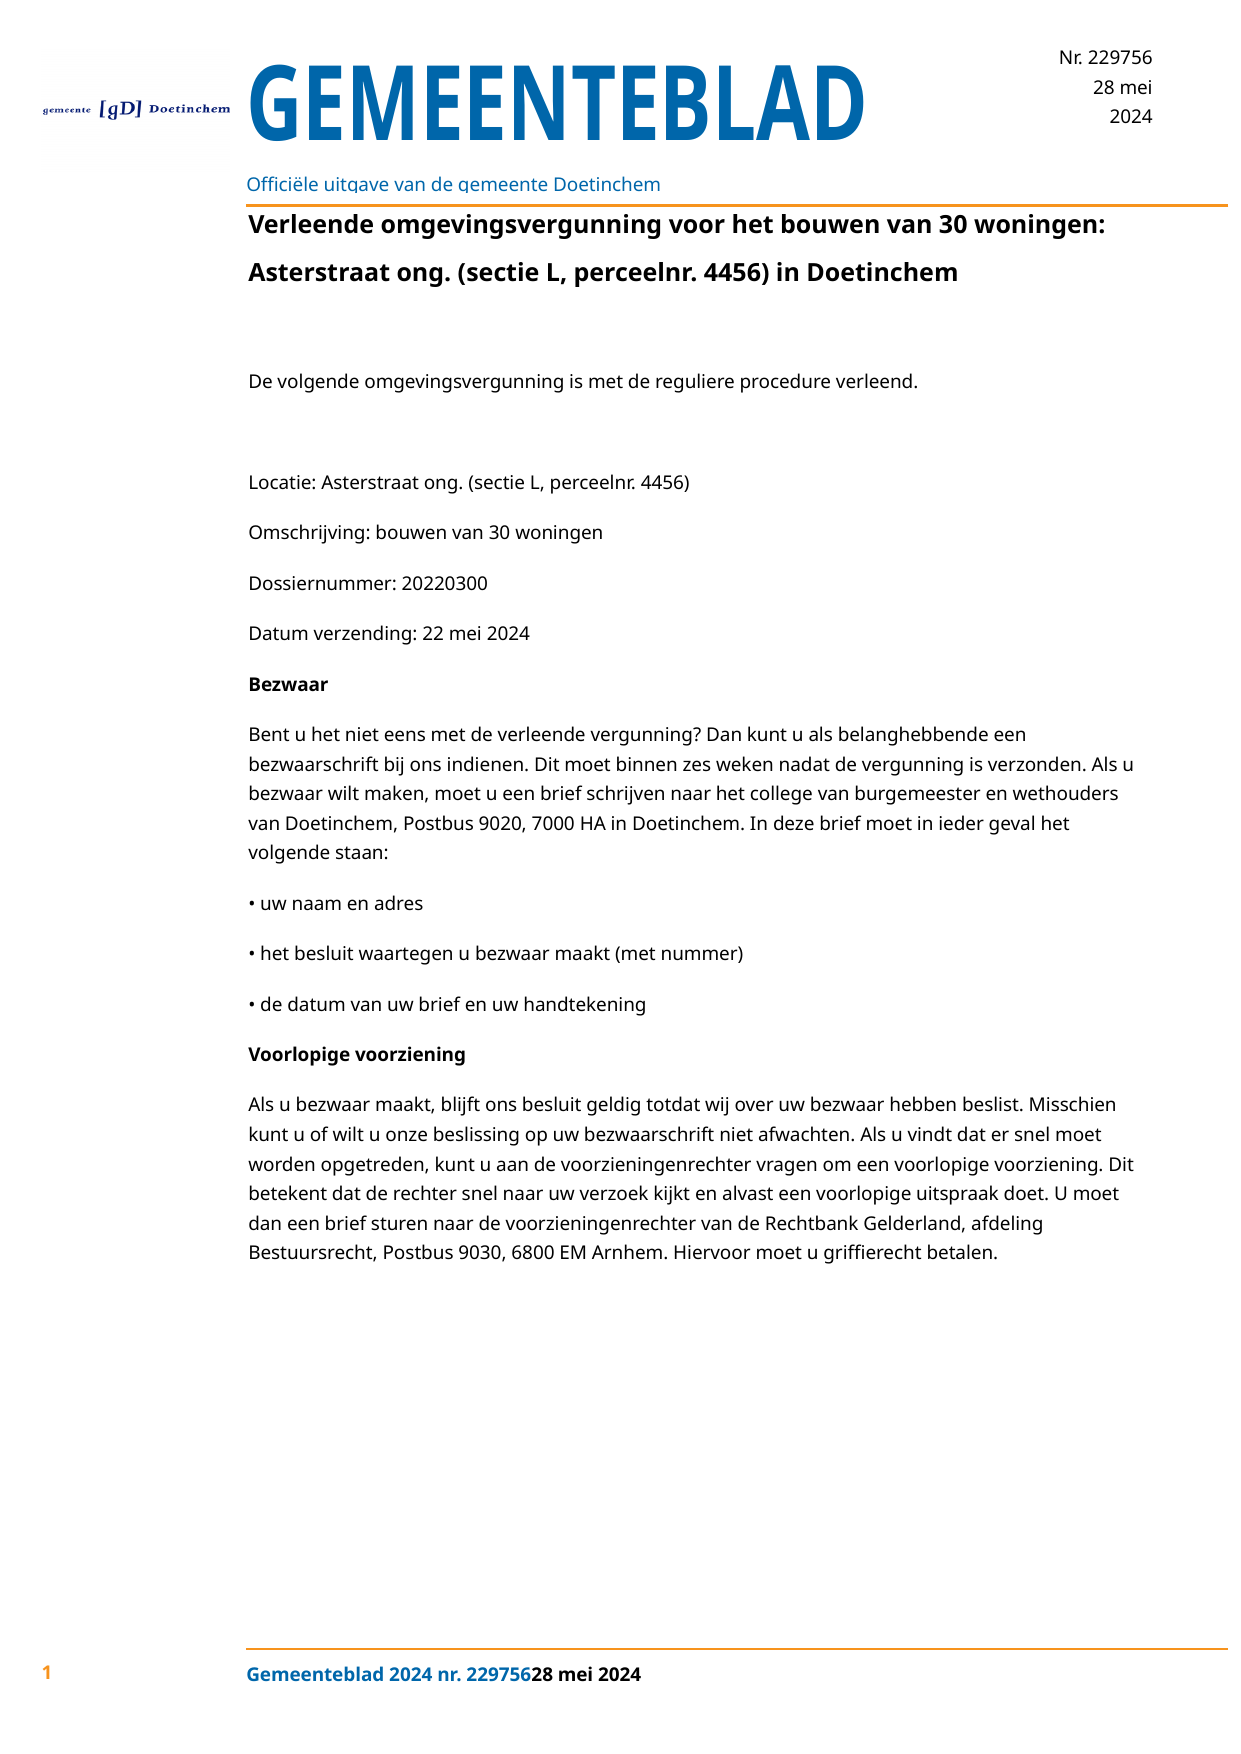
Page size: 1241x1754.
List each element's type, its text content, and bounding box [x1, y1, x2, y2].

text Als u bezwaar maakt, blijft ons besluit geldig totdat wij over uw bezwaar hebben beslist. Misschien kunt u of wilt u onze beslissing op uw bezwaarschrift niet afwachten. Als u vindt dat er snel moet worden opgetreden, kunt u aan de voorzieningenrechter vragen om een voorlopige voorziening. Dit betekent dat de rechter snel naar uw verzoek kijkt en alvast een voorlopige uitspraak doet. U moet dan een brief sturen naar de voorzieningenrechter van de Rechtbank Gelderland, afdeling Bestuursrecht, Postbus 9030, 6800 EM Arnhem. Hiervoor moet u griffierecht betalen. [248, 1092, 1152, 1265]
text De volgende omgevingsvergunning is met de reguliere procedure verleend. [248, 368, 1152, 394]
text Dossiernummer: 20220300 [248, 570, 1152, 596]
picture [41, 47, 231, 172]
text • het besluit waartegen u bezwaar maakt (met nummer) [248, 940, 1152, 966]
text Voorlopige voorziening [248, 1041, 1152, 1067]
text Bezwaar [248, 671, 1152, 697]
text Omschrijving: bouwen van 30 woningen [248, 519, 1152, 545]
text Datum verzending: 22 mei 2024 [248, 620, 1152, 646]
text Verleende omgevingsvergunning voor het bouwen van 30 woningen: Asterstraat ong. (sectie L, perceelnr. 4456) in Doetinchem [248, 207, 1152, 288]
text • de datum van uw brief en uw handtekening [248, 991, 1152, 1017]
text • uw naam en adres [248, 890, 1152, 916]
text Locatie: Asterstraat ong. (sectie L, perceelnr. 4456) [248, 469, 1152, 495]
text Bent u het niet eens met de verleende vergunning? Dan kunt u als belanghebbende een bezwaarschrift bij ons indienen. Dit moet binnen zes weken nadat de vergunning is verzonden. Als u bezwaar wilt maken, moet u een brief schrijven naar het college van burgemeester en wethouders van Doetinchem, Postbus 9020, 7000 HA in Doetinchem. In deze brief moet in ieder geval het volgende staan: [248, 721, 1152, 865]
